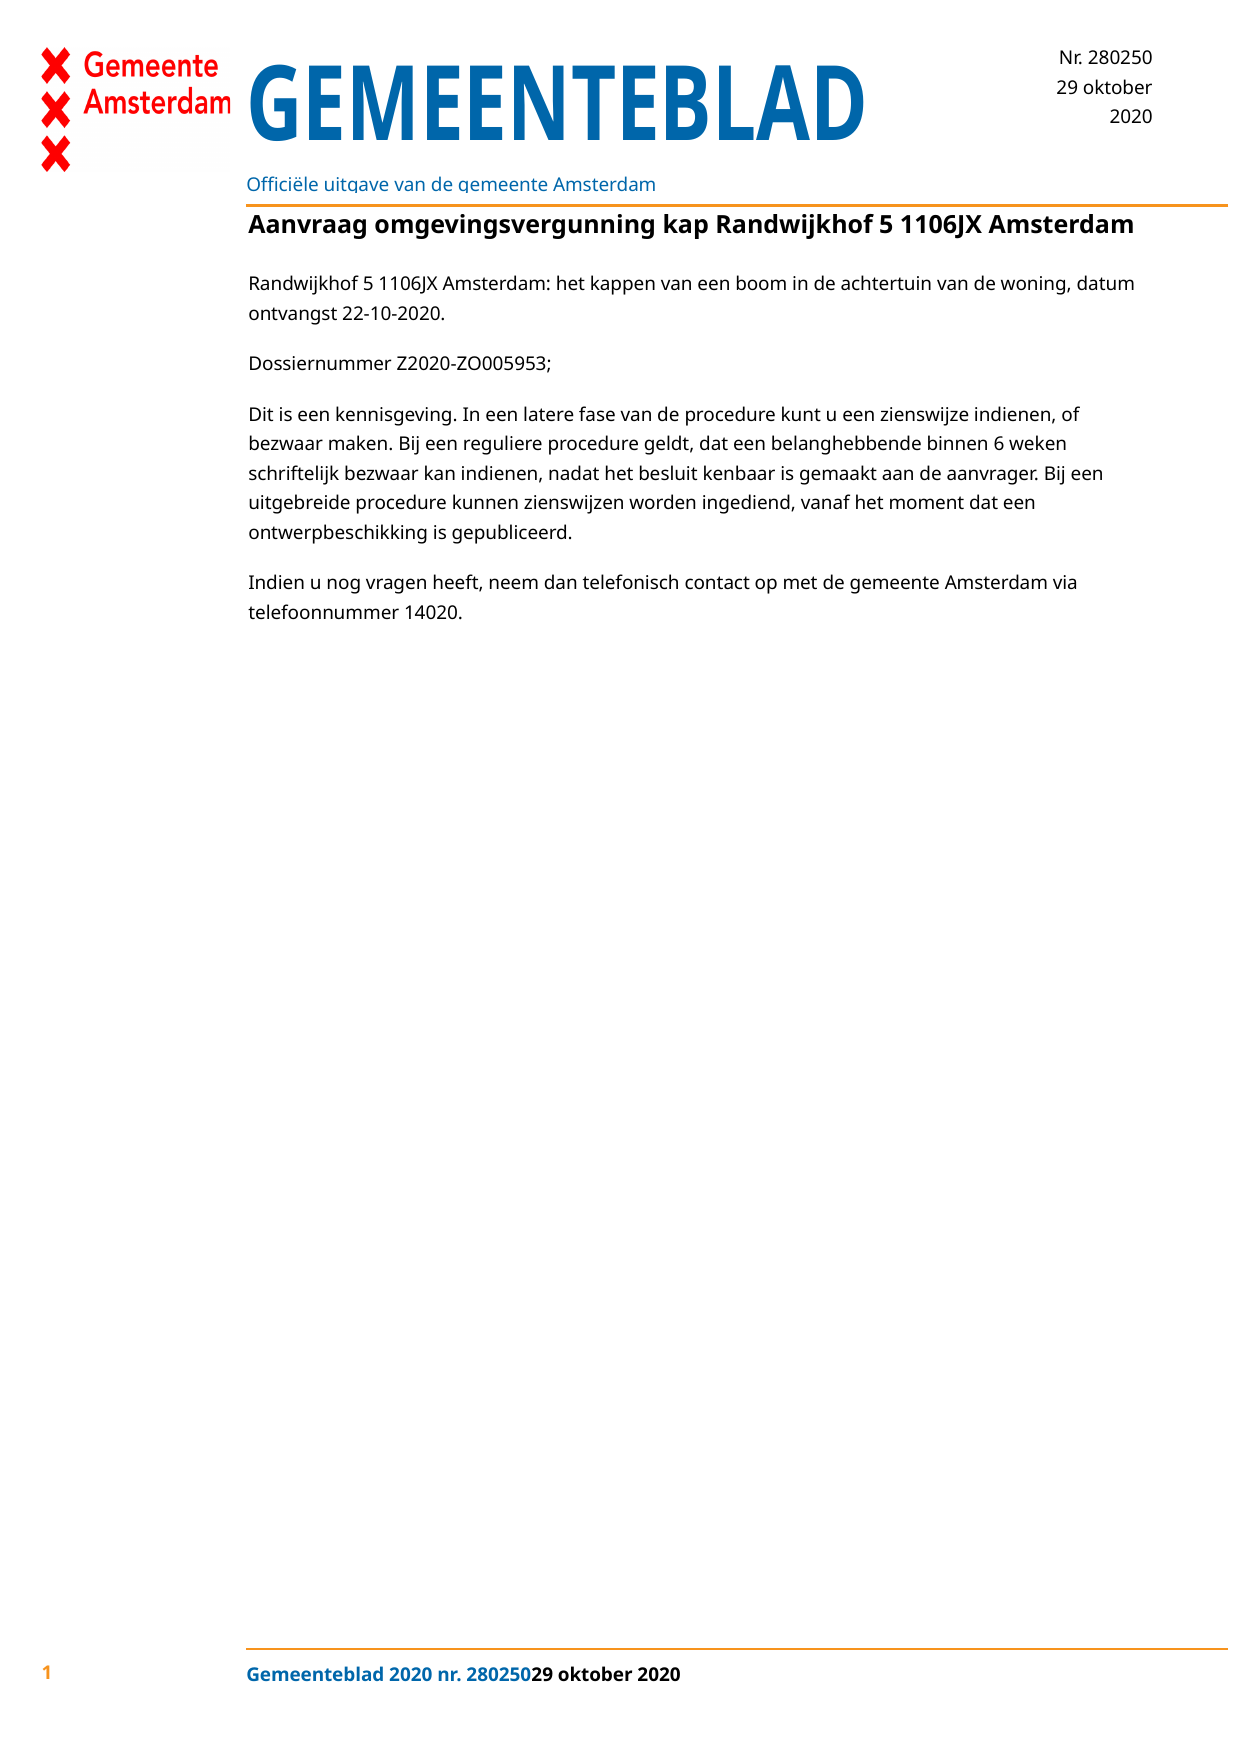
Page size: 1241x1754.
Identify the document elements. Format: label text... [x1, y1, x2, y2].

text Dit is een kennisgeving. In een latere fase van de procedure kunt u een zienswijze indienen, of bezwaar maken. Bij een reguliere procedure geldt, dat een belanghebbende binnen 6 weken schriftelijk bezwaar kan indienen, nadat het besluit kenbaar is gemaakt aan de aanvrager. Bij een uitgebreide procedure kunnen zienswijzen worden ingediend, vanaf het moment dat een ontwerpbeschikking is gepubliceerd. [248, 401, 1152, 545]
picture [41, 47, 231, 172]
text Indien u nog vragen heeft, neem dan telefonisch contact op met de gemeente Amsterdam via telefoonnummer 14020. [248, 569, 1152, 625]
text Randwijkhof 5 1106JX Amsterdam: het kappen van een boom in de achtertuin van de woning, datum ontvangst 22-10-2020. [248, 270, 1152, 326]
text Dossiernummer Z2020-ZO005953; [248, 350, 1152, 376]
text Aanvraag omgevingsvergunning kap Randwijkhof 5 1106JX Amsterdam [248, 207, 1152, 241]
